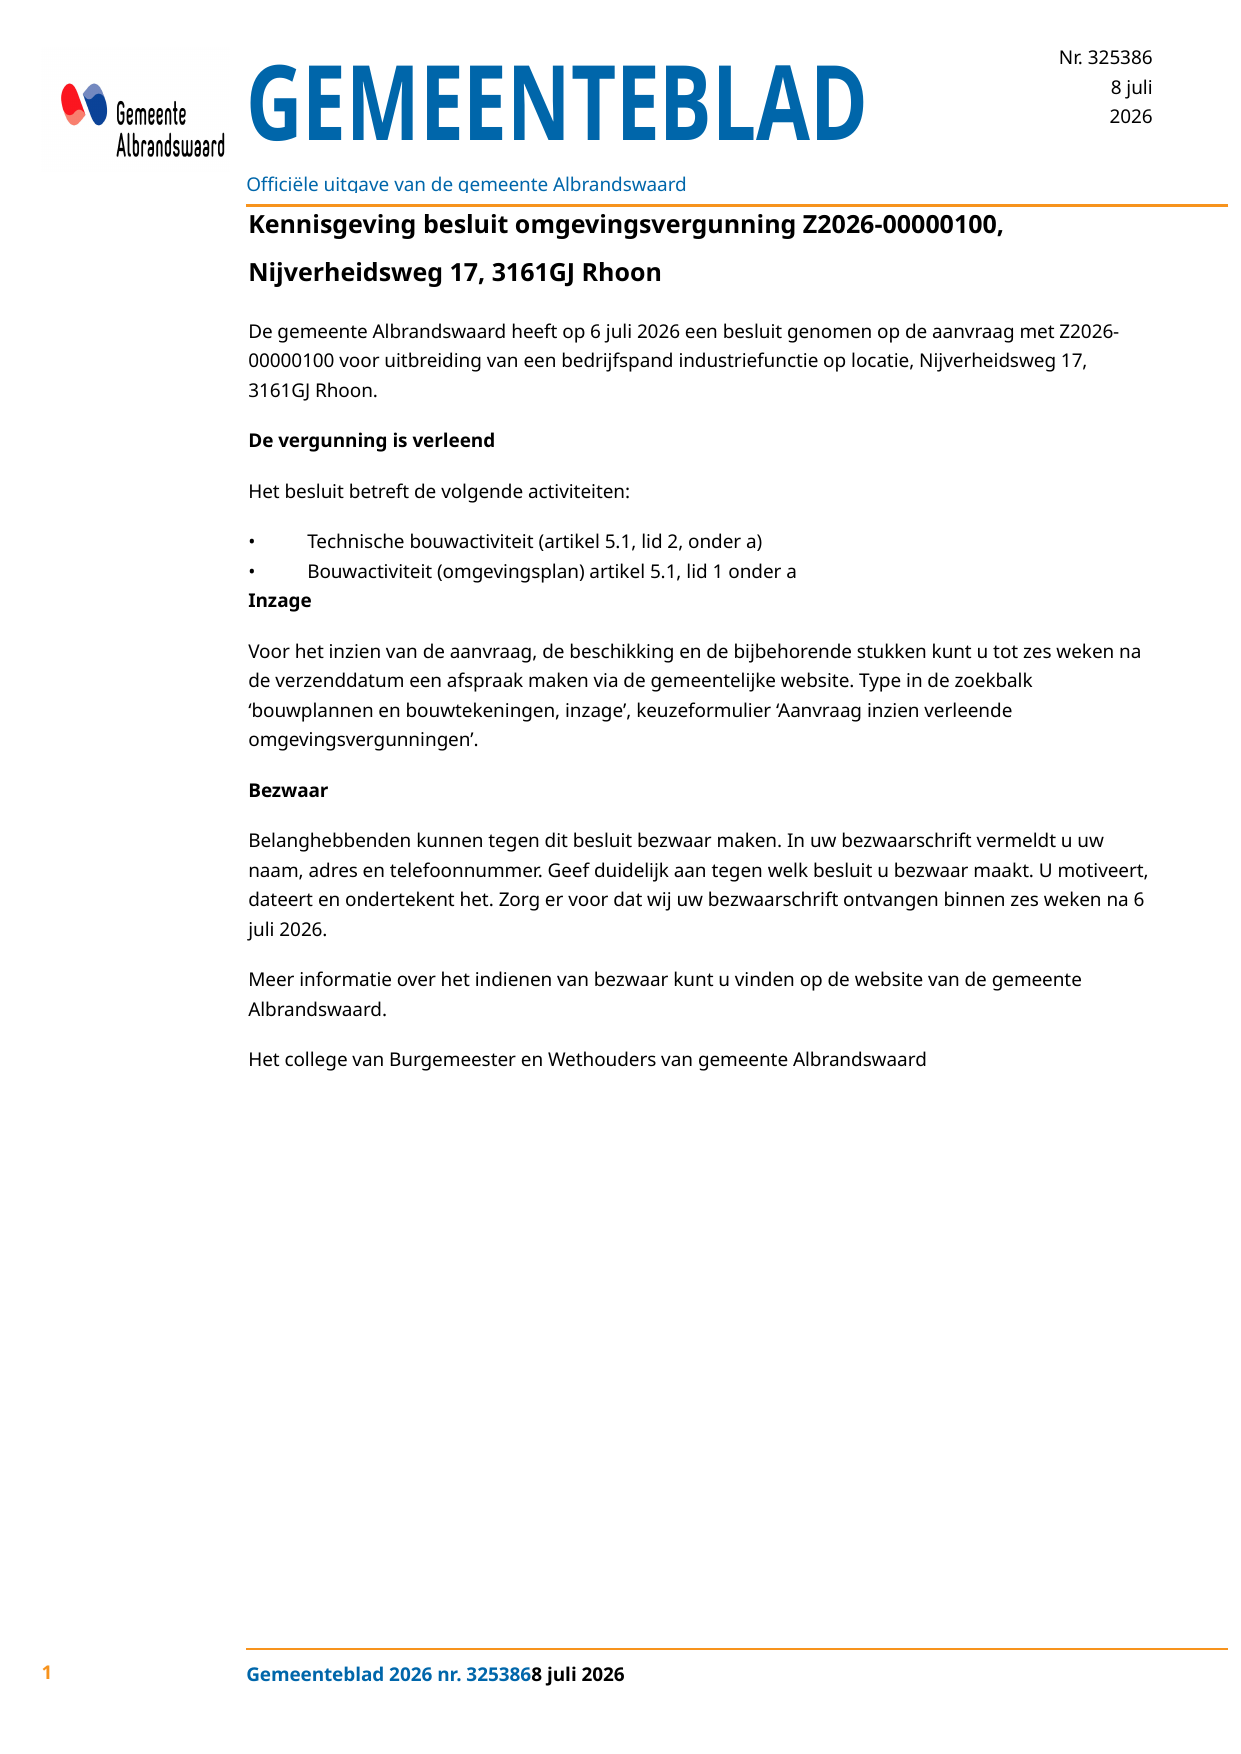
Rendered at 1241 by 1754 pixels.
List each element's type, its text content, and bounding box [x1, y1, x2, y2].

text Inzage [248, 587, 1152, 613]
text Meer informatie over het indienen van bezwaar kunt u vinden op de website van de gemeente Albrandswaard. [248, 967, 1152, 1022]
text Het college van Burgemeester en Wethouders van gemeente Albrandswaard [248, 1047, 1152, 1072]
picture [41, 47, 231, 172]
list Technische bouwactiviteit (artikel 5.1, lid 2, onder a) [248, 528, 1152, 554]
list Bouwactiviteit (omgevingsplan) artikel 5.1, lid 1 onder a [248, 558, 1152, 584]
text Kennisgeving besluit omgevingsvergunning Z2026-00000100, Nijverheidsweg 17, 3161GJ Rhoon [248, 207, 1152, 288]
text Het besluit betreft de volgende activiteiten: [248, 478, 1152, 504]
text Bezwaar [248, 777, 1152, 803]
text De gemeente Albrandswaard heeft op 6 juli 2026 een besluit genomen op de aanvraag met Z2026-00000100 voor uitbreiding van een bedrijfspand industriefunctie op locatie, Nijverheidsweg 17, 3161GJ Rhoon. [248, 318, 1152, 403]
text Voor het inzien van de aanvraag, de beschikking en de bijbehorende stukken kunt u tot zes weken na de verzenddatum een afspraak maken via de gemeentelijke website. Type in de zoekbalk ‘bouwplannen en bouwtekeningen, inzage’, keuzeformulier ‘Aanvraag inzien verleende omgevingsvergunningen’. [248, 638, 1152, 752]
text Belanghebbenden kunnen tegen dit besluit bezwaar maken. In uw bezwaarschrift vermeldt u uw naam, adres en telefoonnummer. Geef duidelijk aan tegen welk besluit u bezwaar maakt. U motiveert, dateert en ondertekent het. Zorg er voor dat wij uw bezwaarschrift ontvangen binnen zes weken na 6 juli 2026. [248, 827, 1152, 942]
text De vergunning is verleend [248, 427, 1152, 453]
